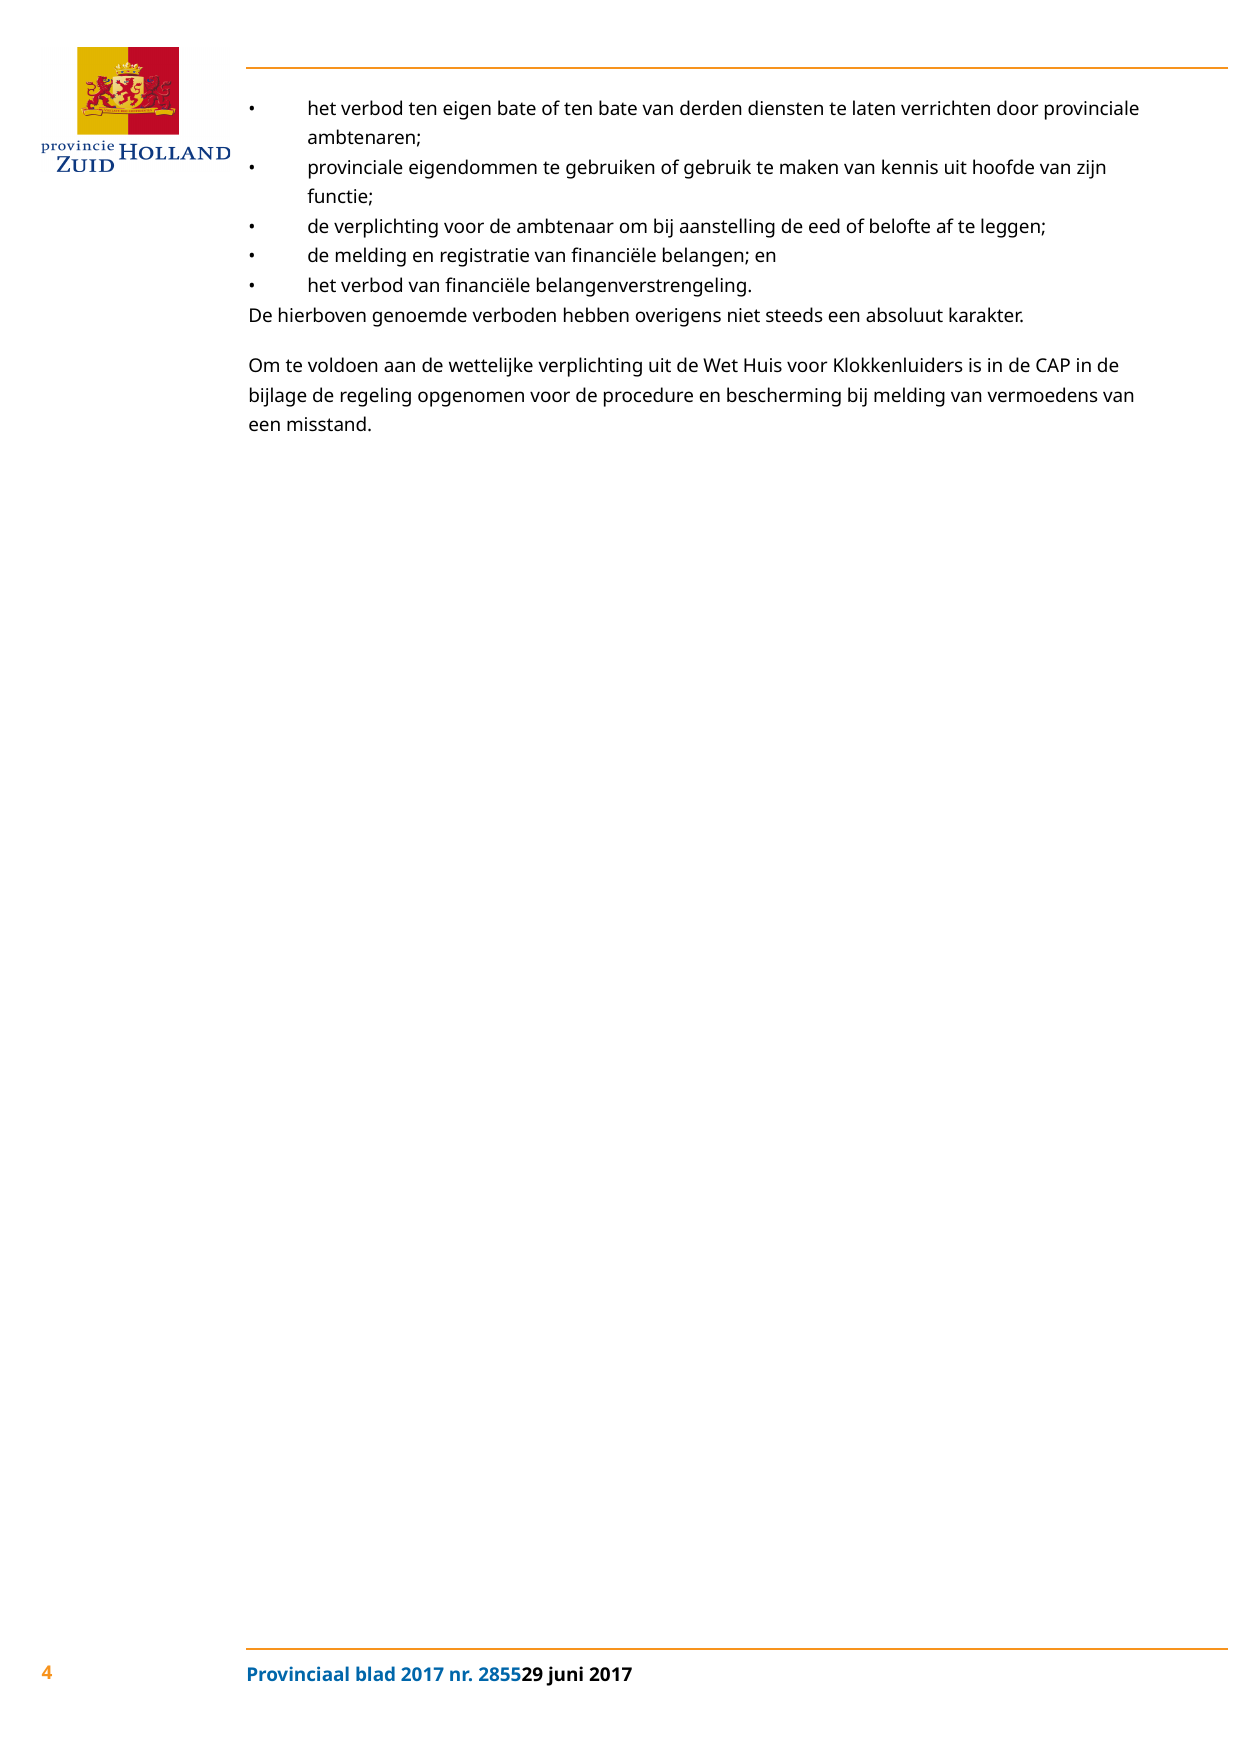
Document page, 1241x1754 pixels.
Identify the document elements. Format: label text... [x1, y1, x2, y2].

text De hierboven genoemde verboden hebben overigens niet steeds een absoluut karakter. [248, 302, 1152, 328]
list de melding en registratie van financiële belangen; en [248, 243, 1152, 268]
list het verbod van financiële belangenverstrengeling. [248, 272, 1152, 298]
picture [41, 47, 231, 172]
text Om te voldoen aan de wettelijke verplichting uit de Wet Huis voor Klokkenluiders is in de CAP in de bijlage de regeling opgenomen voor de procedure en bescherming bij melding van vermoedens van een misstand. [248, 352, 1152, 437]
list het verbod ten eigen bate of ten bate van derden diensten te laten verrichten door provinciale ambtenaren; [248, 95, 1152, 150]
list provinciale eigendommen te gebruiken of gebruik te maken van kennis uit hoofde van zijn functie; [248, 154, 1152, 209]
list de verplichting voor de ambtenaar om bij aanstelling de eed of belofte af te leggen; [248, 213, 1152, 239]
